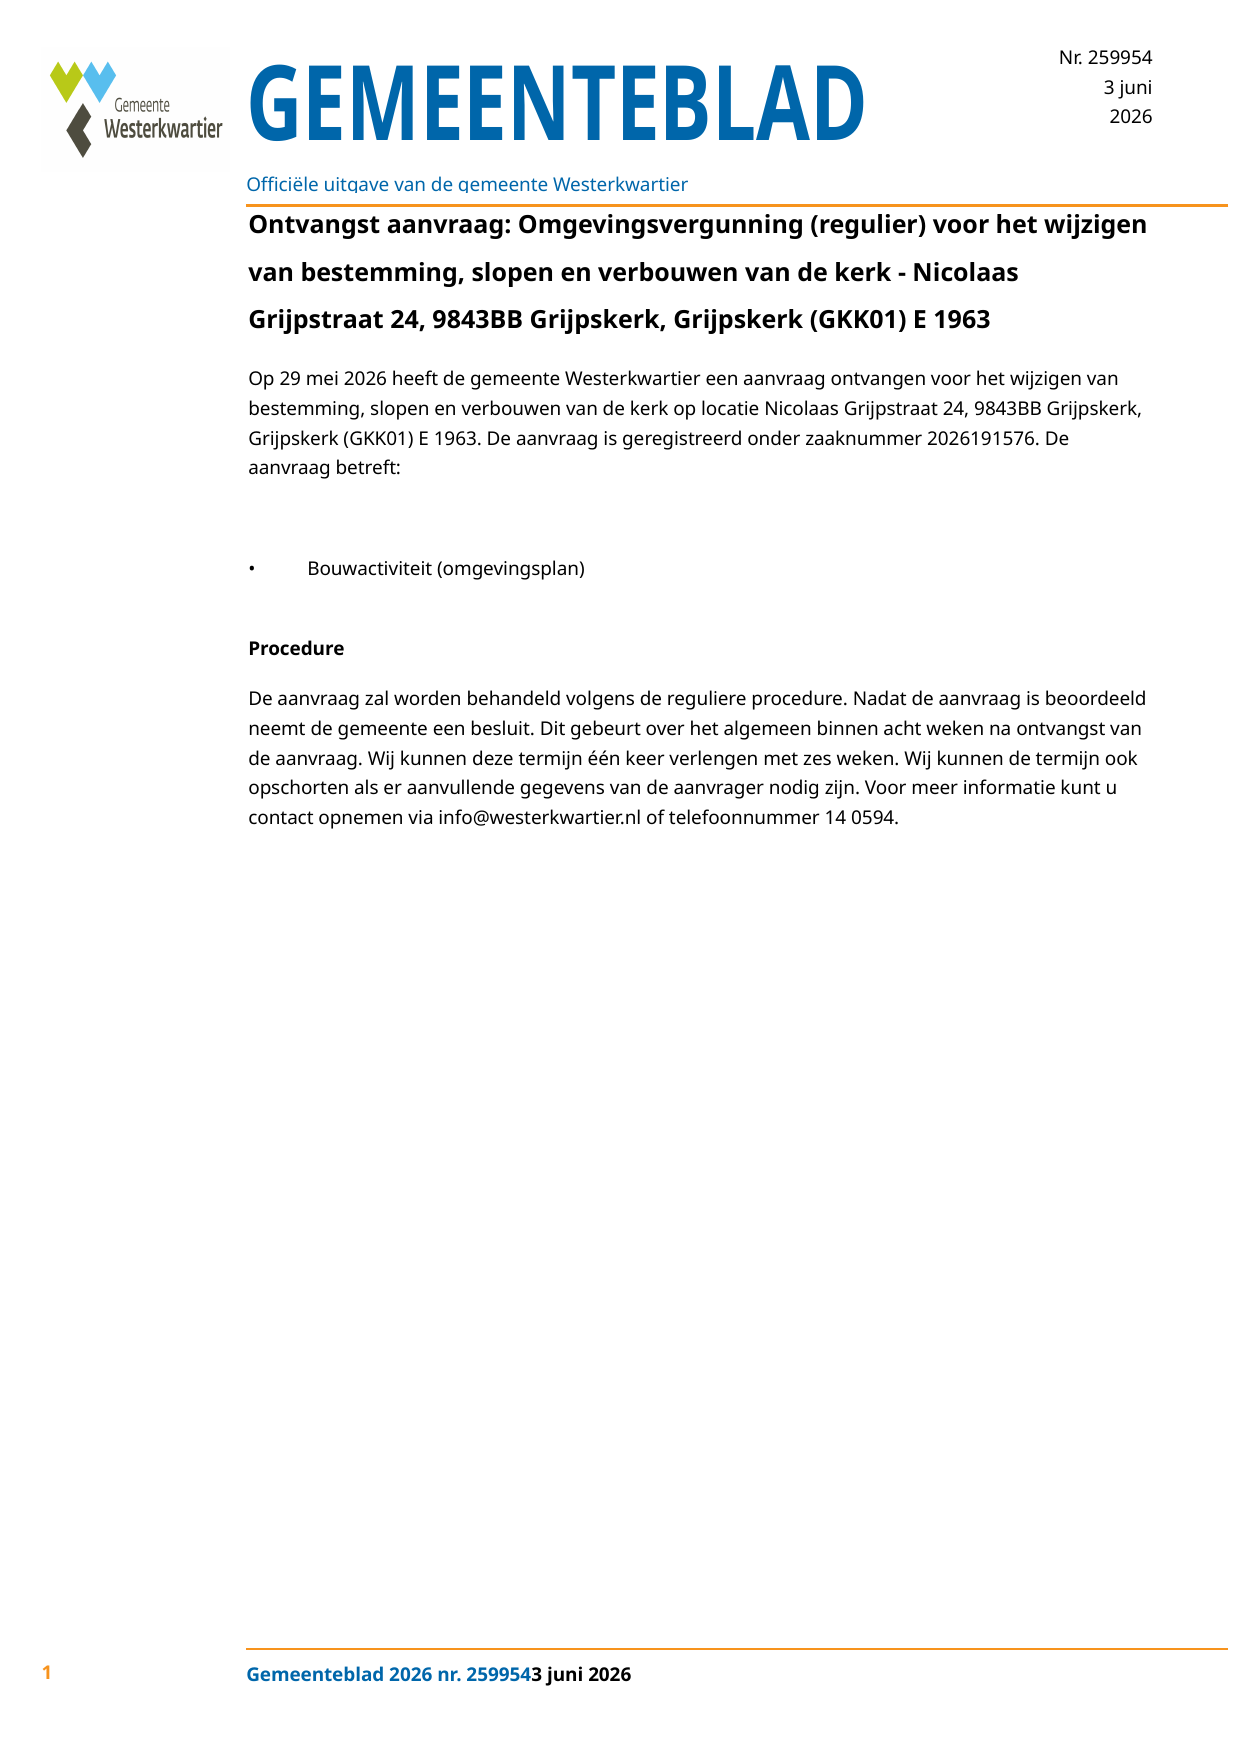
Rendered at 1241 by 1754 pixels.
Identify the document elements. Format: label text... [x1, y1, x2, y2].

text Op 29 mei 2026 heeft de gemeente Westerkwartier een aanvraag ontvangen voor het wijzigen van bestemming, slopen en verbouwen van de kerk op locatie Nicolaas Grijpstraat 24, 9843BB Grijpskerk, Grijpskerk (GKK01) E 1963. De aanvraag is geregistreerd onder zaaknummer 2026191576. De aanvraag betreft: [248, 366, 1152, 480]
text Ontvangst aanvraag: Omgevingsvergunning (regulier) voor het wijzigen van bestemming, slopen en verbouwen van de kerk - Nicolaas Grijpstraat 24, 9843BB Grijpskerk, Grijpskerk (GKK01) E 1963 [248, 207, 1152, 336]
list Bouwactiviteit (omgevingsplan) [248, 555, 1152, 581]
text Procedure [248, 635, 1152, 661]
picture [41, 47, 231, 172]
text De aanvraag zal worden behandeld volgens de reguliere procedure. Nadat de aanvraag is beoordeeld neemt de gemeente een besluit. Dit gebeurt over het algemeen binnen acht weken na ontvangst van de aanvraag. Wij kunnen deze termijn één keer verlengen met zes weken. Wij kunnen de termijn ook opschorten als er aanvullende gegevens van de aanvrager nodig zijn. Voor meer informatie kunt u contact opnemen via info@westerkwartier.nl of telefoonnummer 14 0594. [248, 686, 1152, 829]
